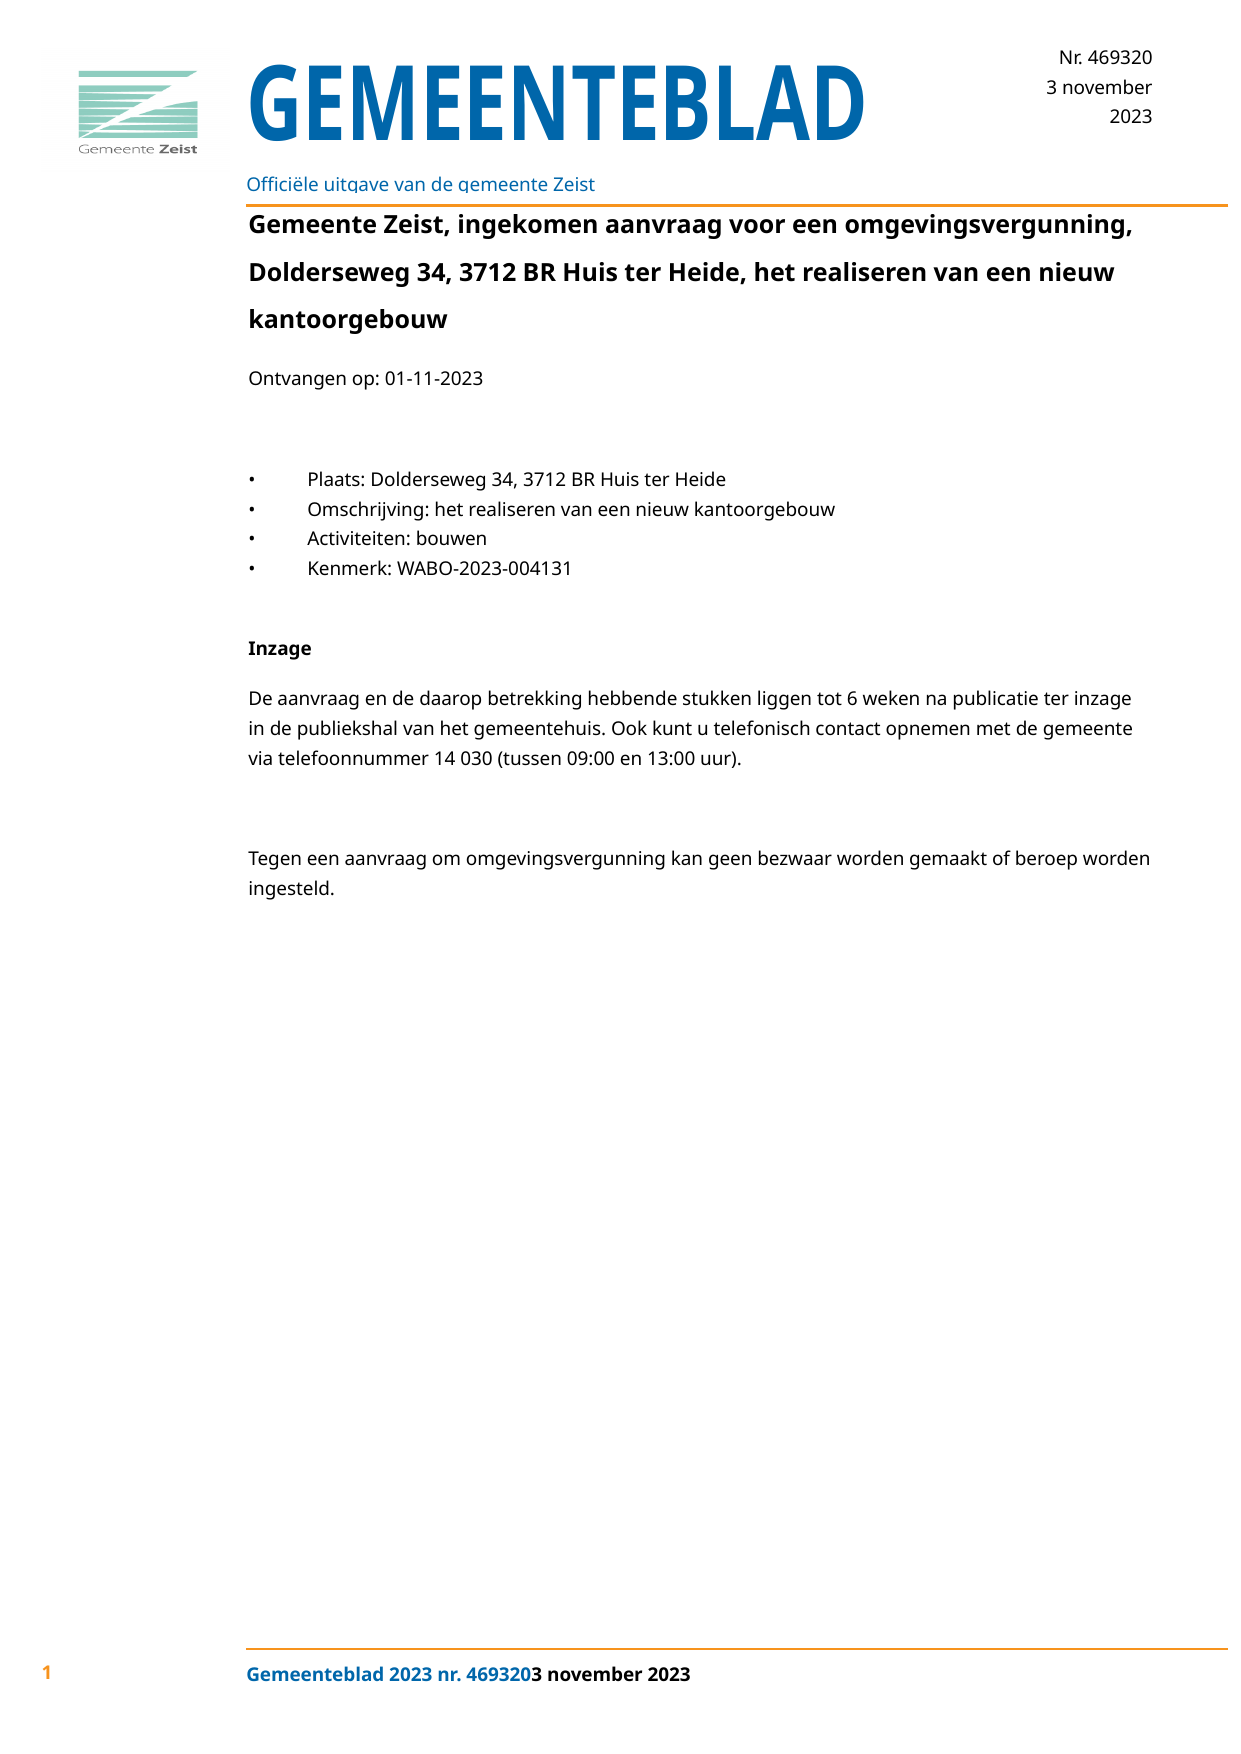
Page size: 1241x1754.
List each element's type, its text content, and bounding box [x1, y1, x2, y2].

text Ontvangen op: 01-11-2023 [248, 366, 1152, 391]
text Inzage [248, 635, 1152, 661]
list Plaats: Dolderseweg 34, 3712 BR Huis ter Heide [248, 466, 1152, 492]
text De aanvraag en de daarop betrekking hebbende stukken liggen tot 6 weken na publicatie ter inzage in de publiekshal van het gemeentehuis. Ook kunt u telefonisch contact opnemen met de gemeente via telefoonnummer 14 030 (tussen 09:00 en 13:00 uur). [248, 686, 1152, 770]
list Kenmerk: WABO-2023-004131 [248, 555, 1152, 581]
text Gemeente Zeist, ingekomen aanvraag voor een omgevingsvergunning, Dolderseweg 34, 3712 BR Huis ter Heide, het realiseren van een nieuw kantoorgebouw [248, 207, 1152, 336]
picture [41, 47, 231, 172]
list Activiteiten: bouwen [248, 526, 1152, 551]
text Tegen een aanvraag om omgevingsvergunning kan geen bezwaar worden gemaakt of beroep worden ingesteld. [248, 846, 1152, 901]
list Omschrijving: het realiseren van een nieuw kantoorgebouw [248, 496, 1152, 522]
